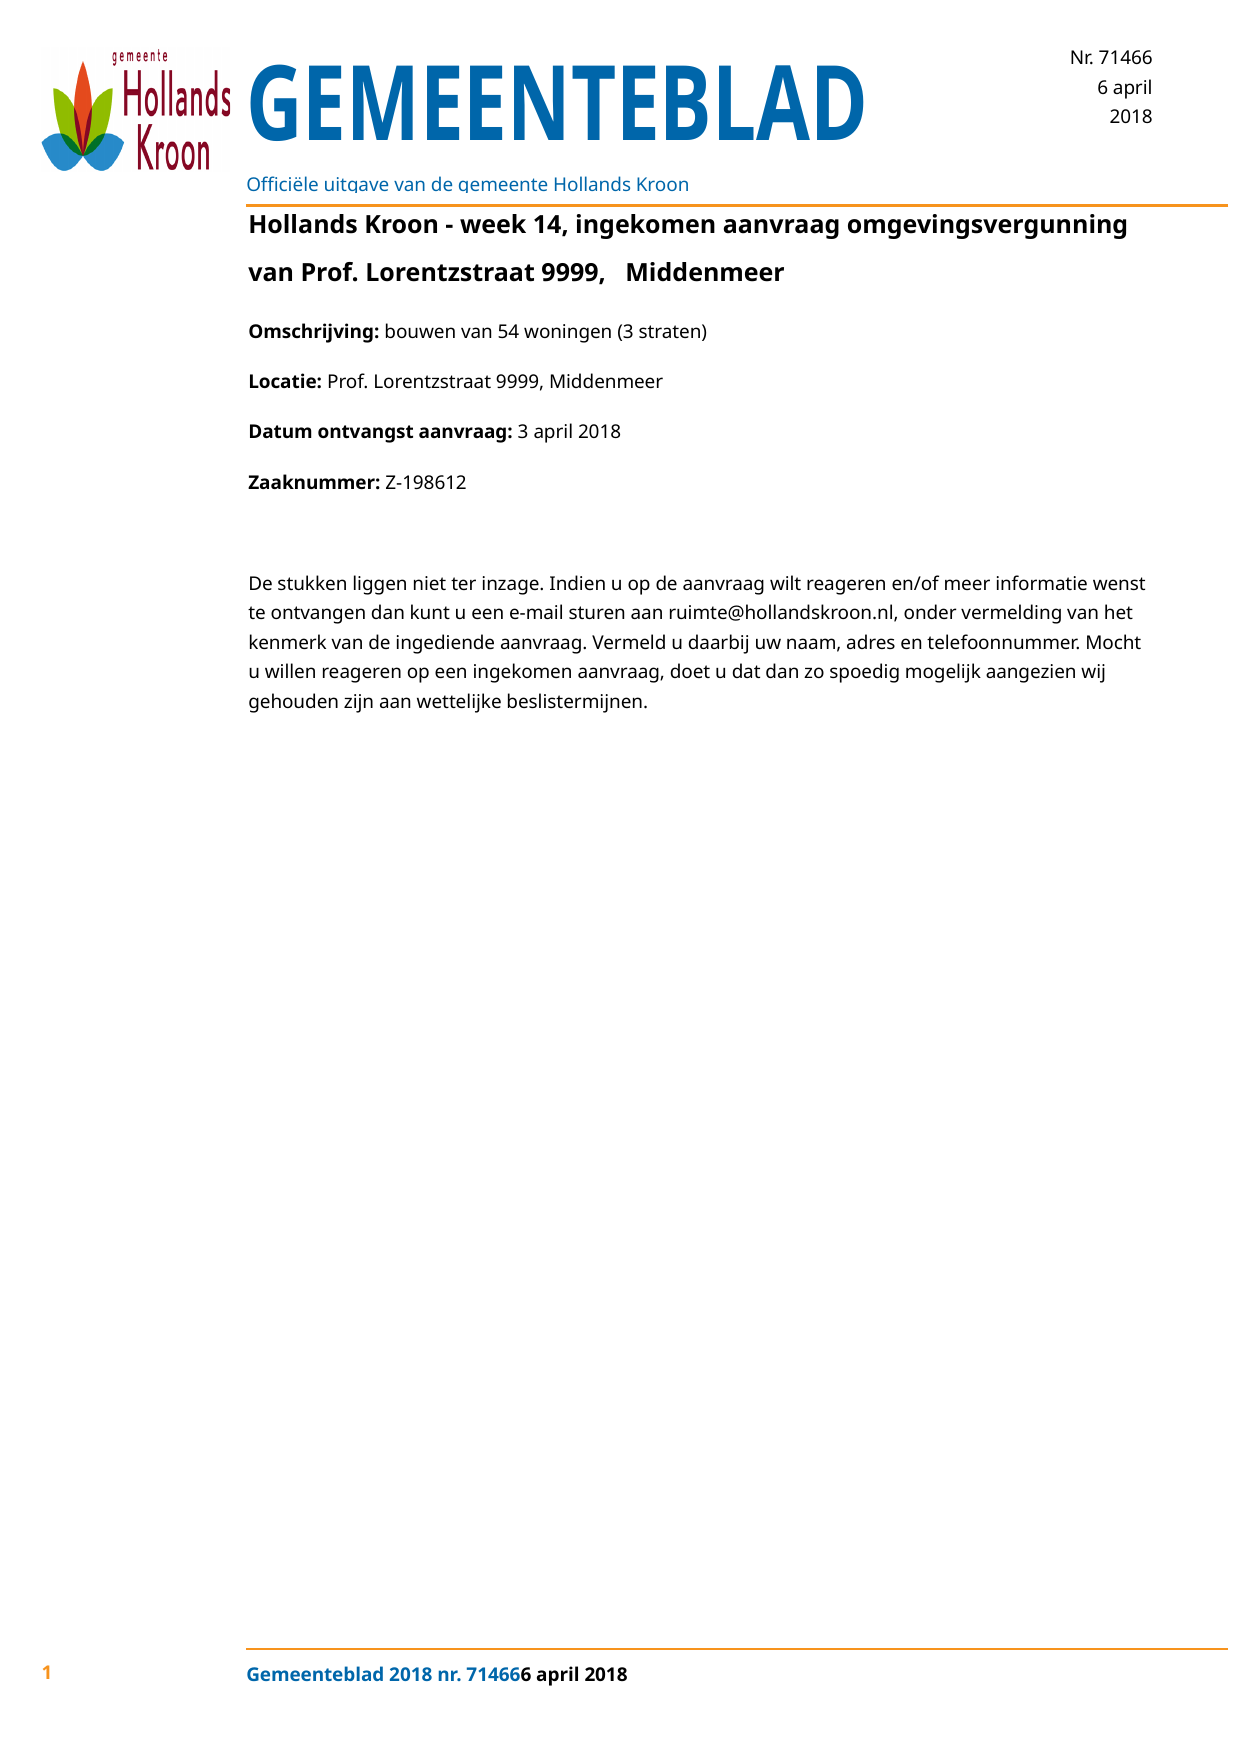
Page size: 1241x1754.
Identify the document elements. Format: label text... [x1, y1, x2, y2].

text Zaaknummer: Z-198612 [248, 469, 1152, 495]
text Omschrijving: bouwen van 54 woningen (3 straten) [248, 318, 1152, 344]
picture [41, 47, 231, 172]
text Locatie: Prof. Lorentzstraat 9999, Middenmeer [248, 368, 1152, 394]
text De stukken liggen niet ter inzage. Indien u op de aanvraag wilt reageren en/of meer informatie wenst te ontvangen dan kunt u een e-mail sturen aan ruimte@hollandskroon.nl, onder vermelding van het kenmerk van de ingediende aanvraag. Vermeld u daarbij uw naam, adres en telefoonnummer. Mocht u willen reageren op een ingekomen aanvraag, doet u dat dan zo spoedig mogelijk aangezien wij gehouden zijn aan wettelijke beslistermijnen. [248, 570, 1152, 714]
text Hollands Kroon - week 14, ingekomen aanvraag omgevingsvergunning van Prof. Lorentzstraat 9999, Middenmeer [248, 207, 1152, 288]
text Datum ontvangst aanvraag: 3 april 2018 [248, 419, 1152, 444]
